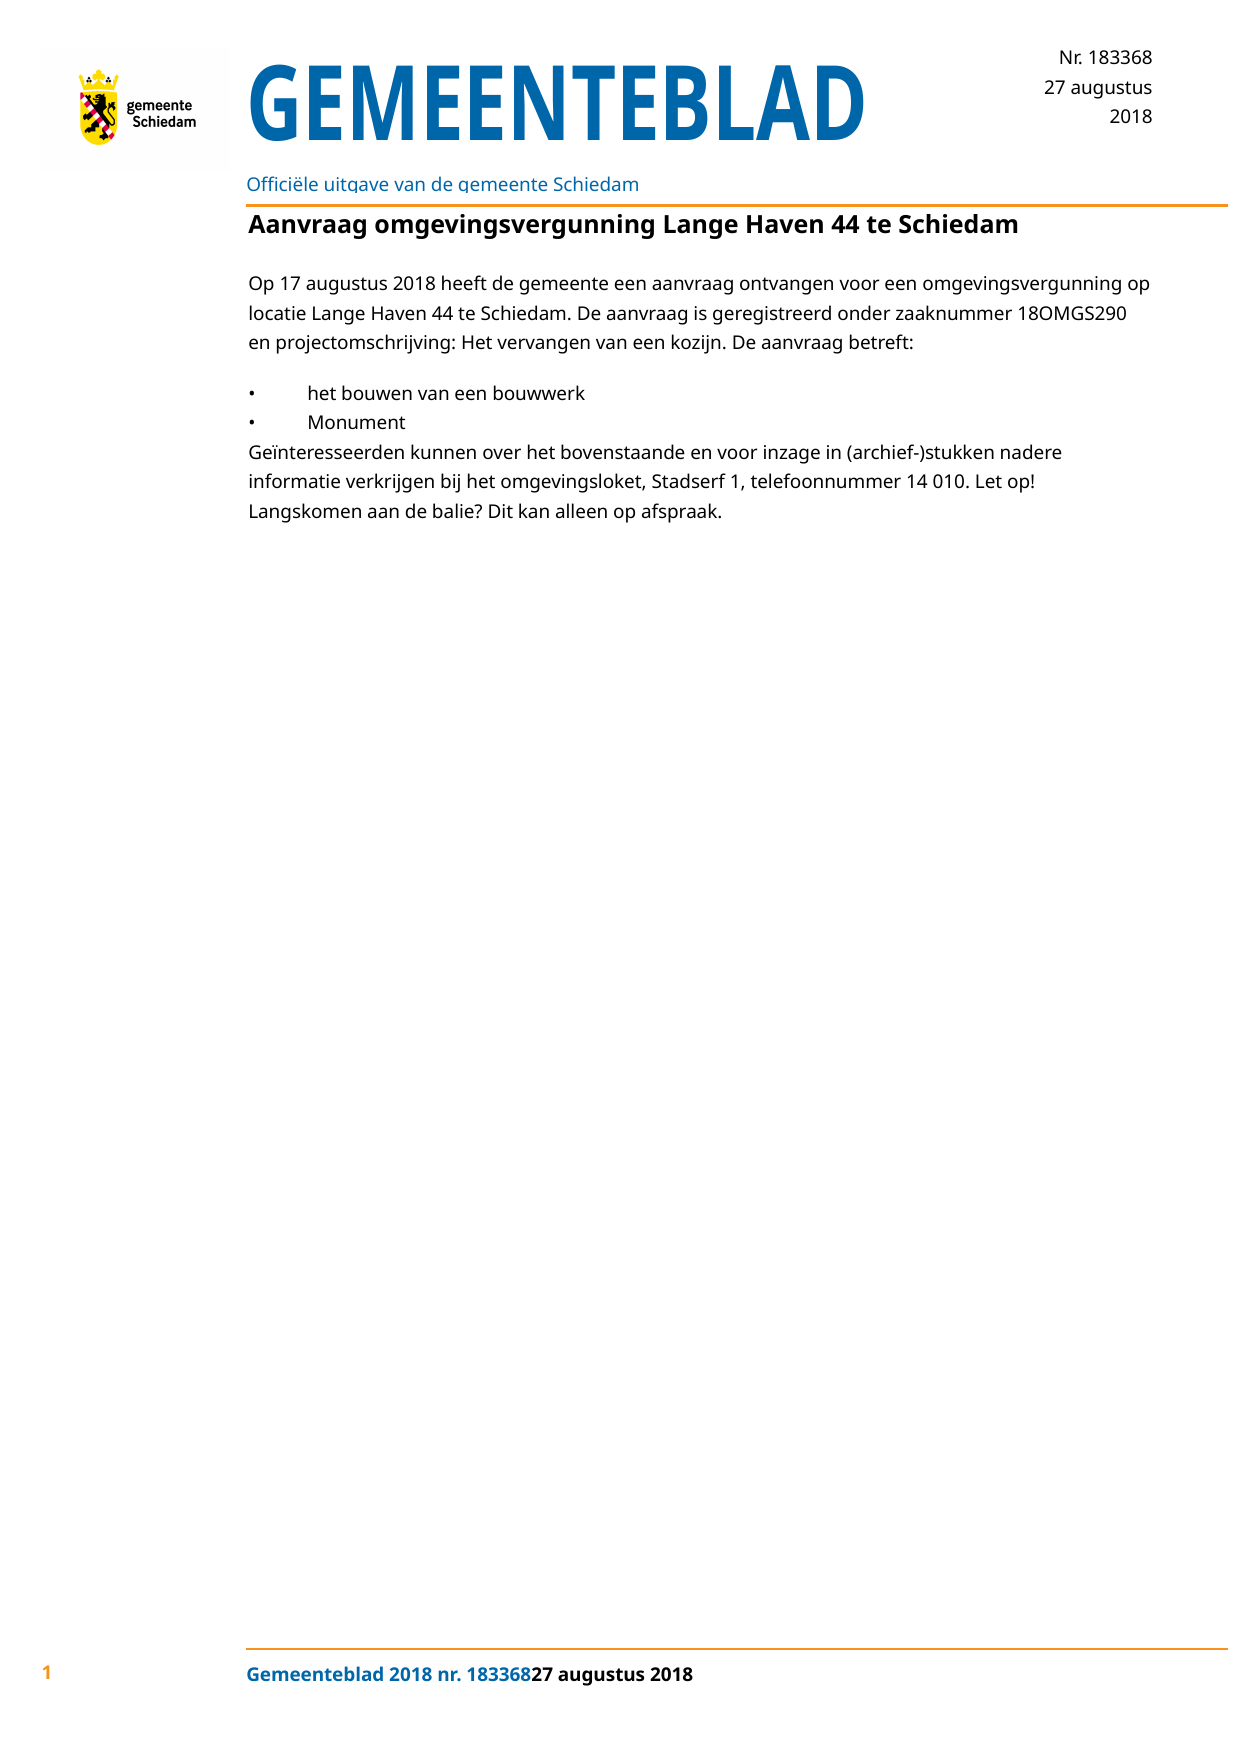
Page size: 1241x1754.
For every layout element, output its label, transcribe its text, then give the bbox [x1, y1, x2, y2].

text Geïnteresseerden kunnen over het bovenstaande en voor inzage in (archief-)stukken nadere informatie verkrijgen bij het omgevingsloket, Stadserf 1, telefoonnummer 14 010. Let op! Langskomen aan de balie? Dit kan alleen op afspraak. [248, 439, 1152, 524]
list Monument [248, 409, 1152, 435]
picture [41, 47, 231, 172]
text Op 17 augustus 2018 heeft de gemeente een aanvraag ontvangen voor een omgevingsvergunning op locatie Lange Haven 44 te Schiedam. De aanvraag is geregistreerd onder zaaknummer 18OMGS290 en projectomschrijving: Het vervangen van een kozijn. De aanvraag betreft: [248, 270, 1152, 355]
list het bouwen van een bouwwerk [248, 380, 1152, 406]
text Aanvraag omgevingsvergunning Lange Haven 44 te Schiedam [248, 207, 1152, 241]
